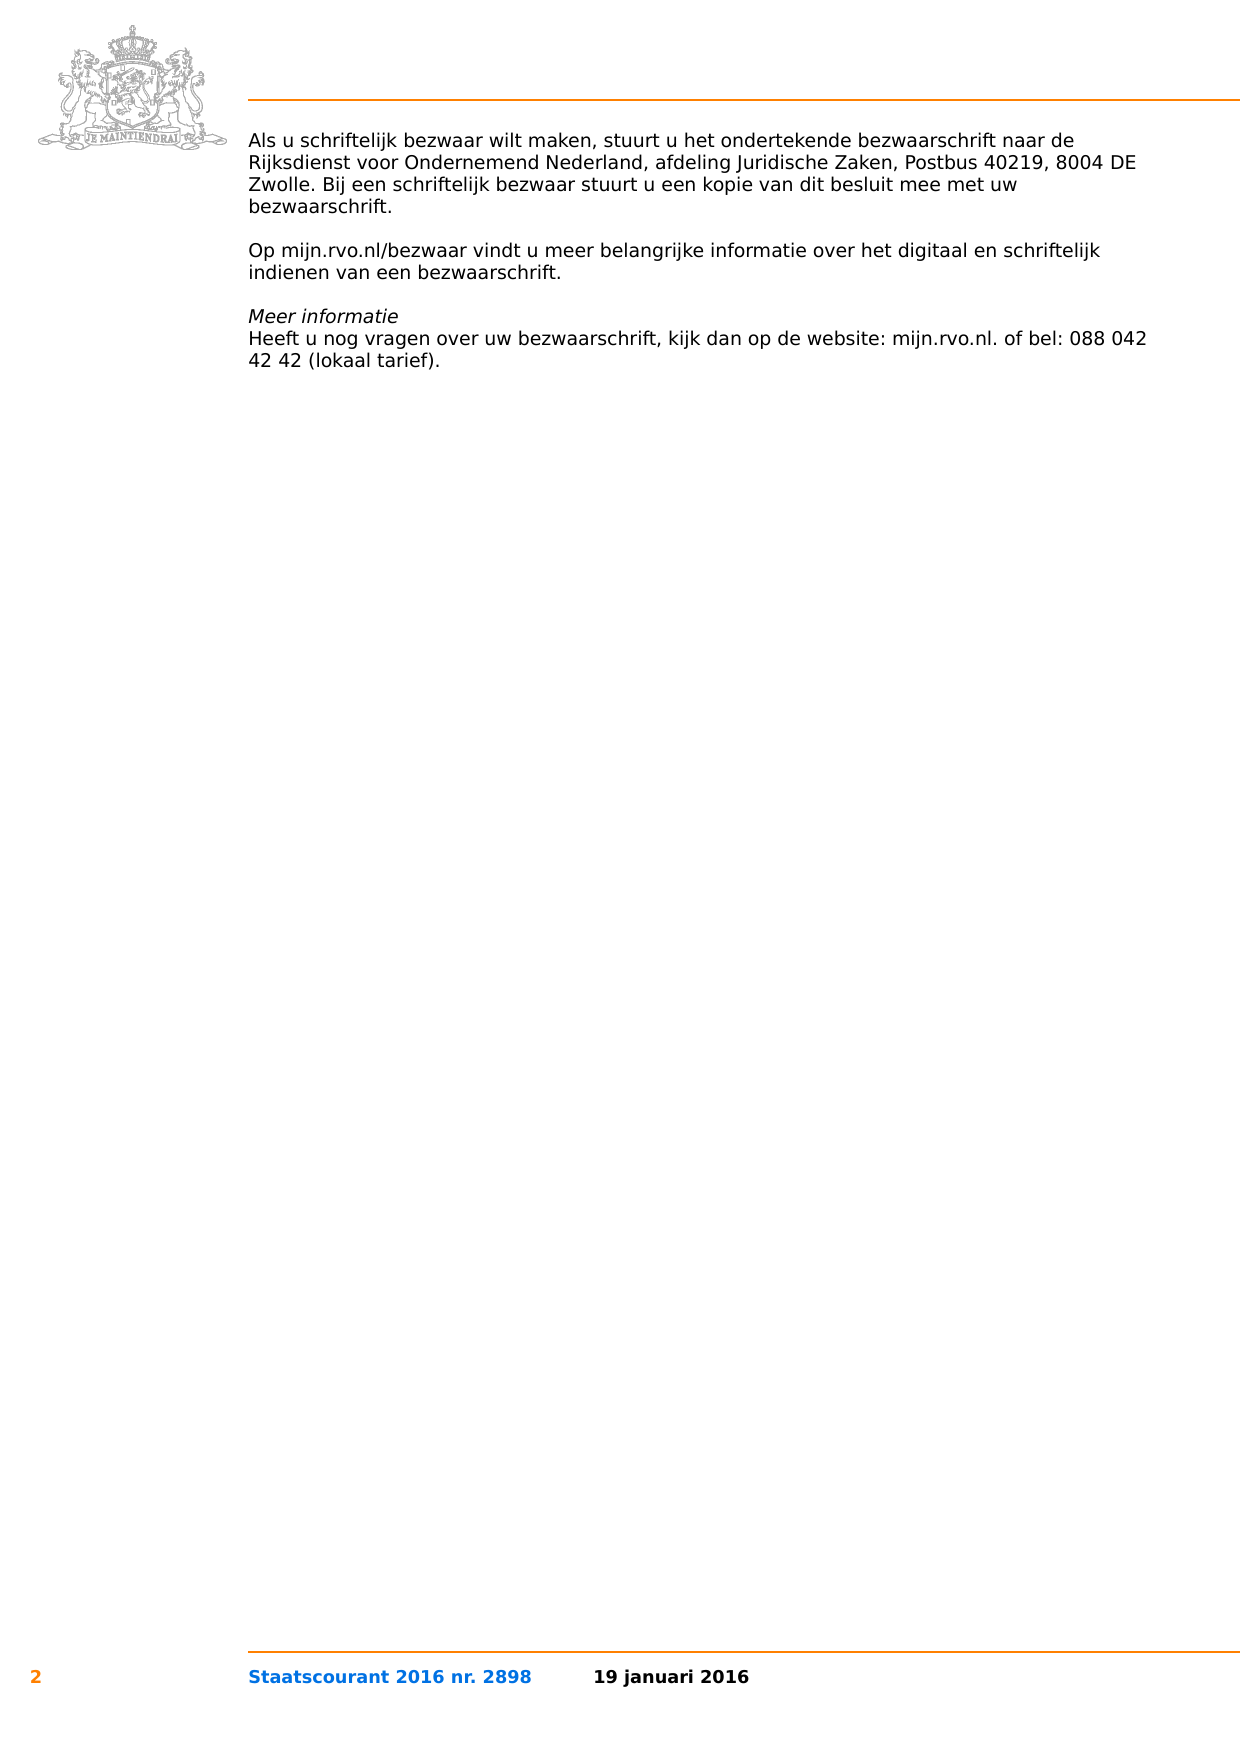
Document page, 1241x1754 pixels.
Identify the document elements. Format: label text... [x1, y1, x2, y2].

text Meer informatie [248, 306, 1163, 327]
text Als u schriftelijk bezwaar wilt maken, stuurt u het ondertekende bezwaarschrift naar de Rijksdienst voor Ondernemend Nederland, afdeling Juridische Zaken, Postbus 40219, 8004 DE Zwolle. Bij een schriftelijk bezwaar stuurt u een kopie van dit besluit mee met uw bezwaarschrift. [248, 130, 1163, 218]
picture [38, 25, 227, 150]
text Heeft u nog vragen over uw bezwaarschrift, kijk dan op de website: mijn.rvo.nl. of bel: 088 042 42 42 (lokaal tarief). [248, 327, 1163, 371]
text Op mijn.rvo.nl/bezwaar vindt u meer belangrijke informatie over het digitaal en schriftelijk indienen van een bezwaarschrift. [248, 240, 1163, 284]
